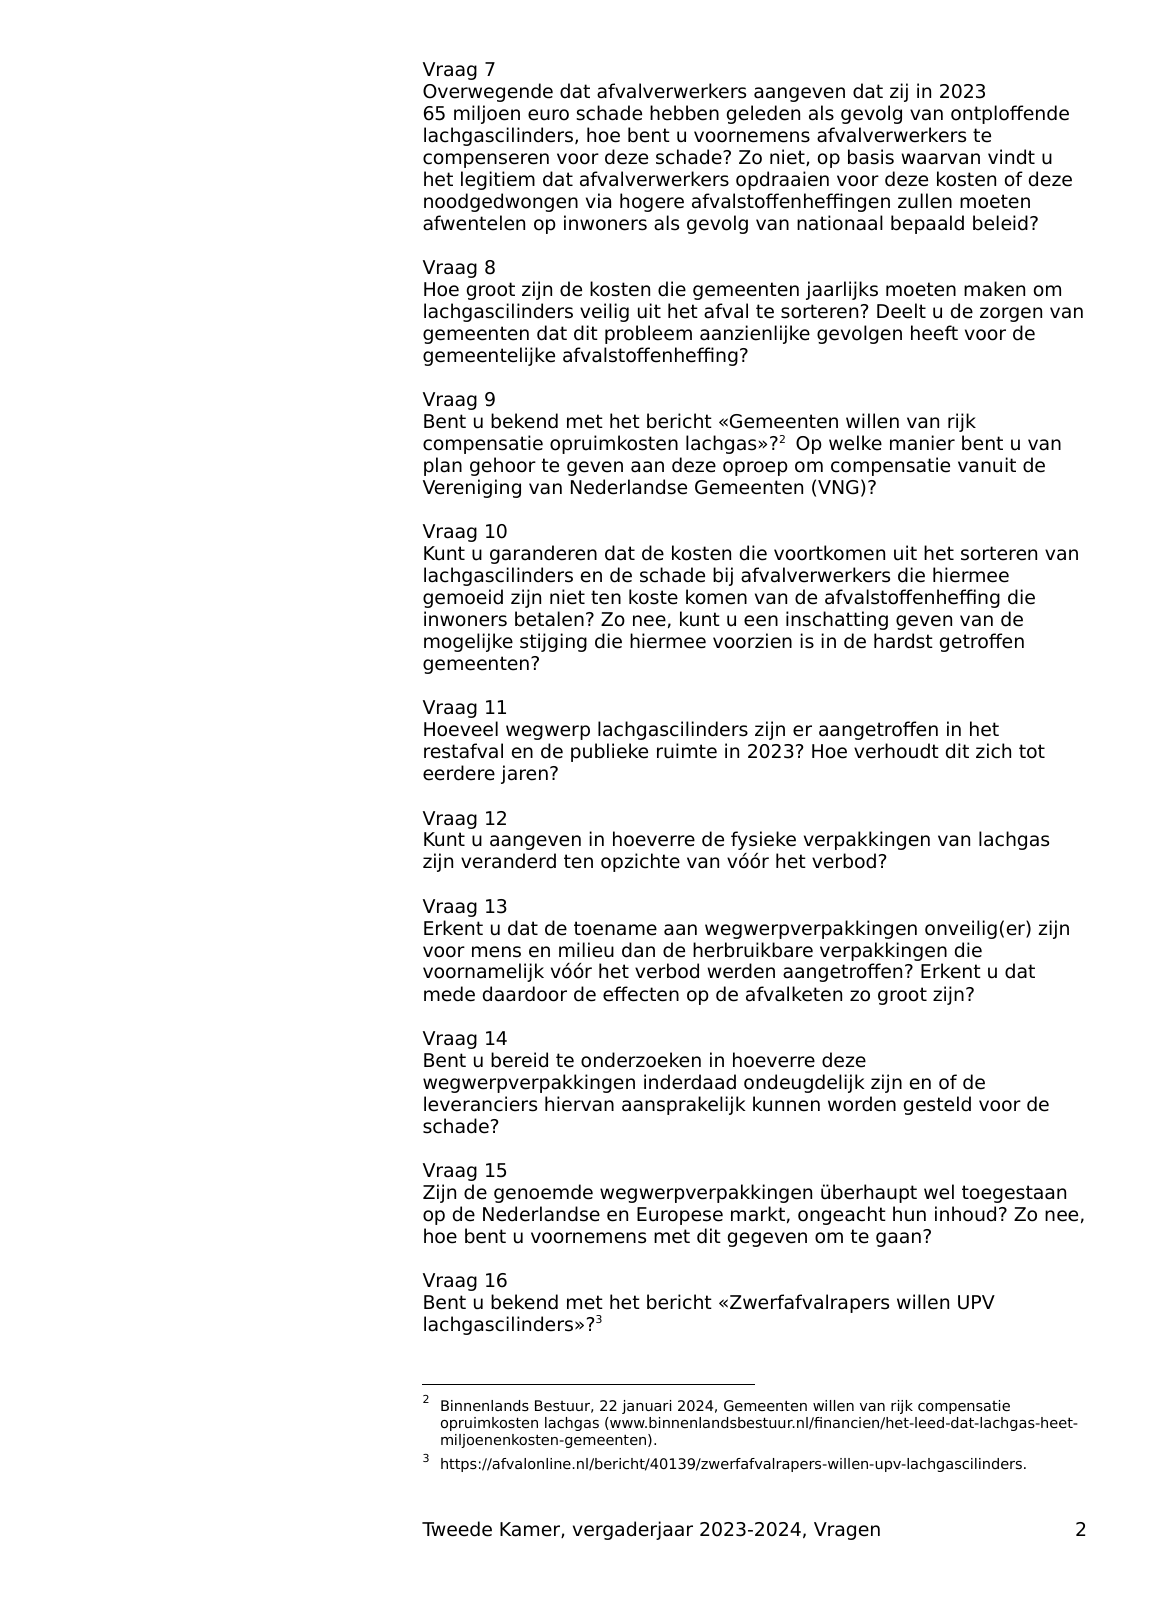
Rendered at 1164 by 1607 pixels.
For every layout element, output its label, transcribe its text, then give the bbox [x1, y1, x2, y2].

text Bent u bekend met het bericht «Gemeenten willen van rijk compensatie opruimkosten lachgas»? Op welke manier bent u van plan gehoor te geven aan deze oproep om compensatie vanuit de Vereniging van Nederlandse Gemeenten (VNG)? [422, 411, 1087, 499]
text Vraag 9 [422, 389, 1087, 411]
text Bent u bekend met het bericht «Zwerfafvalrapers willen UPV lachgascilinders»? [422, 1292, 1087, 1336]
text Vraag 15 [422, 1160, 1087, 1182]
text https://afvalonline.nl/bericht/40139/zwerfafvalrapers-willen-upv-lachgascilinders. [422, 1452, 1087, 1474]
text Vraag 10 [422, 521, 1087, 543]
text Vraag 13 [422, 896, 1087, 917]
text Erkent u dat de toename aan wegwerpverpakkingen onveilig(er) zijn voor mens en milieu dan de herbruikbare verpakkingen die voornamelijk vóór het verbod werden aangetroffen? Erkent u dat mede daardoor de effecten op de afvalketen zo groot zijn? [422, 917, 1087, 1005]
text Kunt u aangeven in hoeverre de fysieke verpakkingen van lachgas zijn veranderd ten opzichte van vóór het verbod? [422, 829, 1087, 873]
text Hoeveel wegwerp lachgascilinders zijn er aangetroffen in het restafval en de publieke ruimte in 2023? Hoe verhoudt dit zich tot eerdere jaren? [422, 719, 1087, 785]
text Binnenlands Bestuur, 22 januari 2024, Gemeenten willen van rijk compensatie opruimkosten lachgas (www.binnenlandsbestuur.nl/financien/het-leed-dat-lachgas-heet-miljoenenkosten-gemeenten). [422, 1393, 1087, 1449]
text Kunt u garanderen dat de kosten die voortkomen uit het sorteren van lachgascilinders en de schade bij afvalverwerkers die hiermee gemoeid zijn niet ten koste komen van de afvalstoffenheffing die inwoners betalen? Zo nee, kunt u een inschatting geven van de mogelijke stijging die hiermee voorzien is in de hardst getroffen gemeenten? [422, 543, 1087, 675]
text Vraag 7 [422, 59, 1087, 81]
text Vraag 11 [422, 697, 1087, 719]
text Vraag 14 [422, 1028, 1087, 1049]
text Overwegende dat afvalverwerkers aangeven dat zij in 2023 65 miljoen euro schade hebben geleden als gevolg van ontploffende lachgascilinders, hoe bent u voornemens afvalverwerkers te compenseren voor deze schade? Zo niet, op basis waarvan vindt u het legitiem dat afvalverwerkers opdraaien voor deze kosten of deze noodgedwongen via hogere afvalstoffenheffingen zullen moeten afwentelen op inwoners als gevolg van nationaal bepaald beleid? [422, 81, 1087, 235]
text Vraag 8 [422, 257, 1087, 279]
text Zijn de genoemde wegwerpverpakkingen überhaupt wel toegestaan op de Nederlandse en Europese markt, ongeacht hun inhoud? Zo nee, hoe bent u voornemens met dit gegeven om te gaan? [422, 1182, 1087, 1248]
text Vraag 12 [422, 807, 1087, 829]
text Bent u bereid te onderzoeken in hoeverre deze wegwerpverpakkingen inderdaad ondeugdelijk zijn en of de leveranciers hiervan aansprakelijk kunnen worden gesteld voor de schade? [422, 1049, 1087, 1137]
text Vraag 16 [422, 1270, 1087, 1292]
text Hoe groot zijn de kosten die gemeenten jaarlijks moeten maken om lachgascilinders veilig uit het afval te sorteren? Deelt u de zorgen van gemeenten dat dit probleem aanzienlijke gevolgen heeft voor de gemeentelijke afvalstoffenheffing? [422, 279, 1087, 367]
